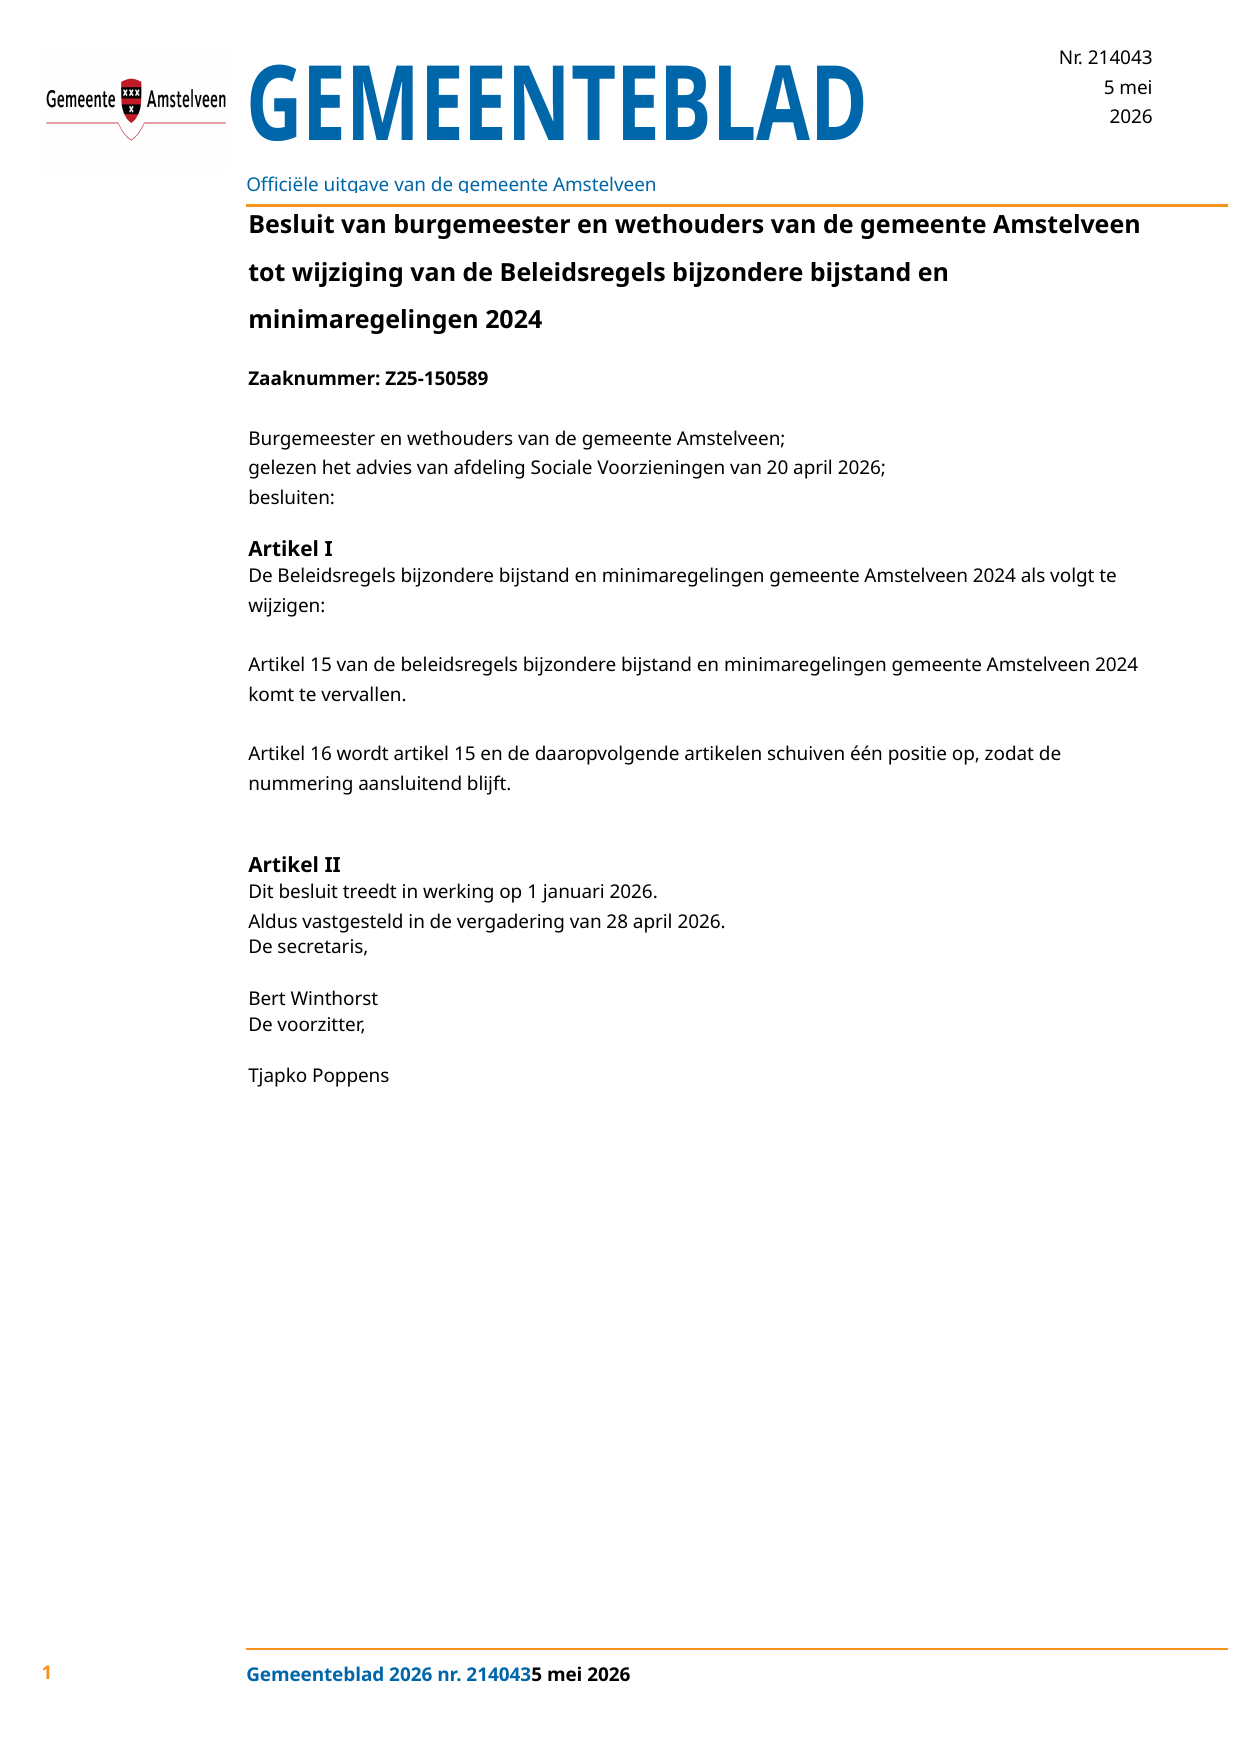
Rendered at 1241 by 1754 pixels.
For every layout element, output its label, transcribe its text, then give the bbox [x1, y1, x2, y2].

text Tjapko Poppens [248, 1062, 1152, 1088]
text Dit besluit treedt in werking op 1 januari 2026. [248, 878, 1152, 904]
text De voorzitter, [248, 1011, 1152, 1036]
text Artikel II [248, 850, 1152, 878]
text Artikel 16 wordt artikel 15 en de daaropvolgende artikelen schuiven één positie op, zodat de nummering aansluitend blijft. [248, 740, 1152, 796]
text Besluit van burgemeester en wethouders van de gemeente Amstelveen tot wijziging van de Beleidsregels bijzondere bijstand en minimaregelingen 2024 [248, 207, 1152, 336]
text Zaaknummer: Z25-150589 [248, 366, 1152, 391]
picture [41, 47, 231, 172]
text gelezen het advies van afdeling Sociale Voorzieningen van 20 april 2026; [248, 454, 1152, 480]
text Burgemeester en wethouders van de gemeente Amstelveen; [248, 425, 1152, 450]
text De Beleidsregels bijzondere bijstand en minimaregelingen gemeente Amstelveen 2024 als volgt te wijzigen: [248, 563, 1152, 618]
text Bert Winthorst [248, 985, 1152, 1011]
text Artikel I [248, 534, 1152, 563]
text De secretaris, [248, 933, 1152, 959]
text besluiten: [248, 484, 1152, 509]
text Aldus vastgesteld in de vergadering van 28 april 2026. [248, 908, 1152, 933]
text Artikel 15 van de beleidsregels bijzondere bijstand en minimaregelingen gemeente Amstelveen 2024 komt te vervallen. [248, 651, 1152, 707]
